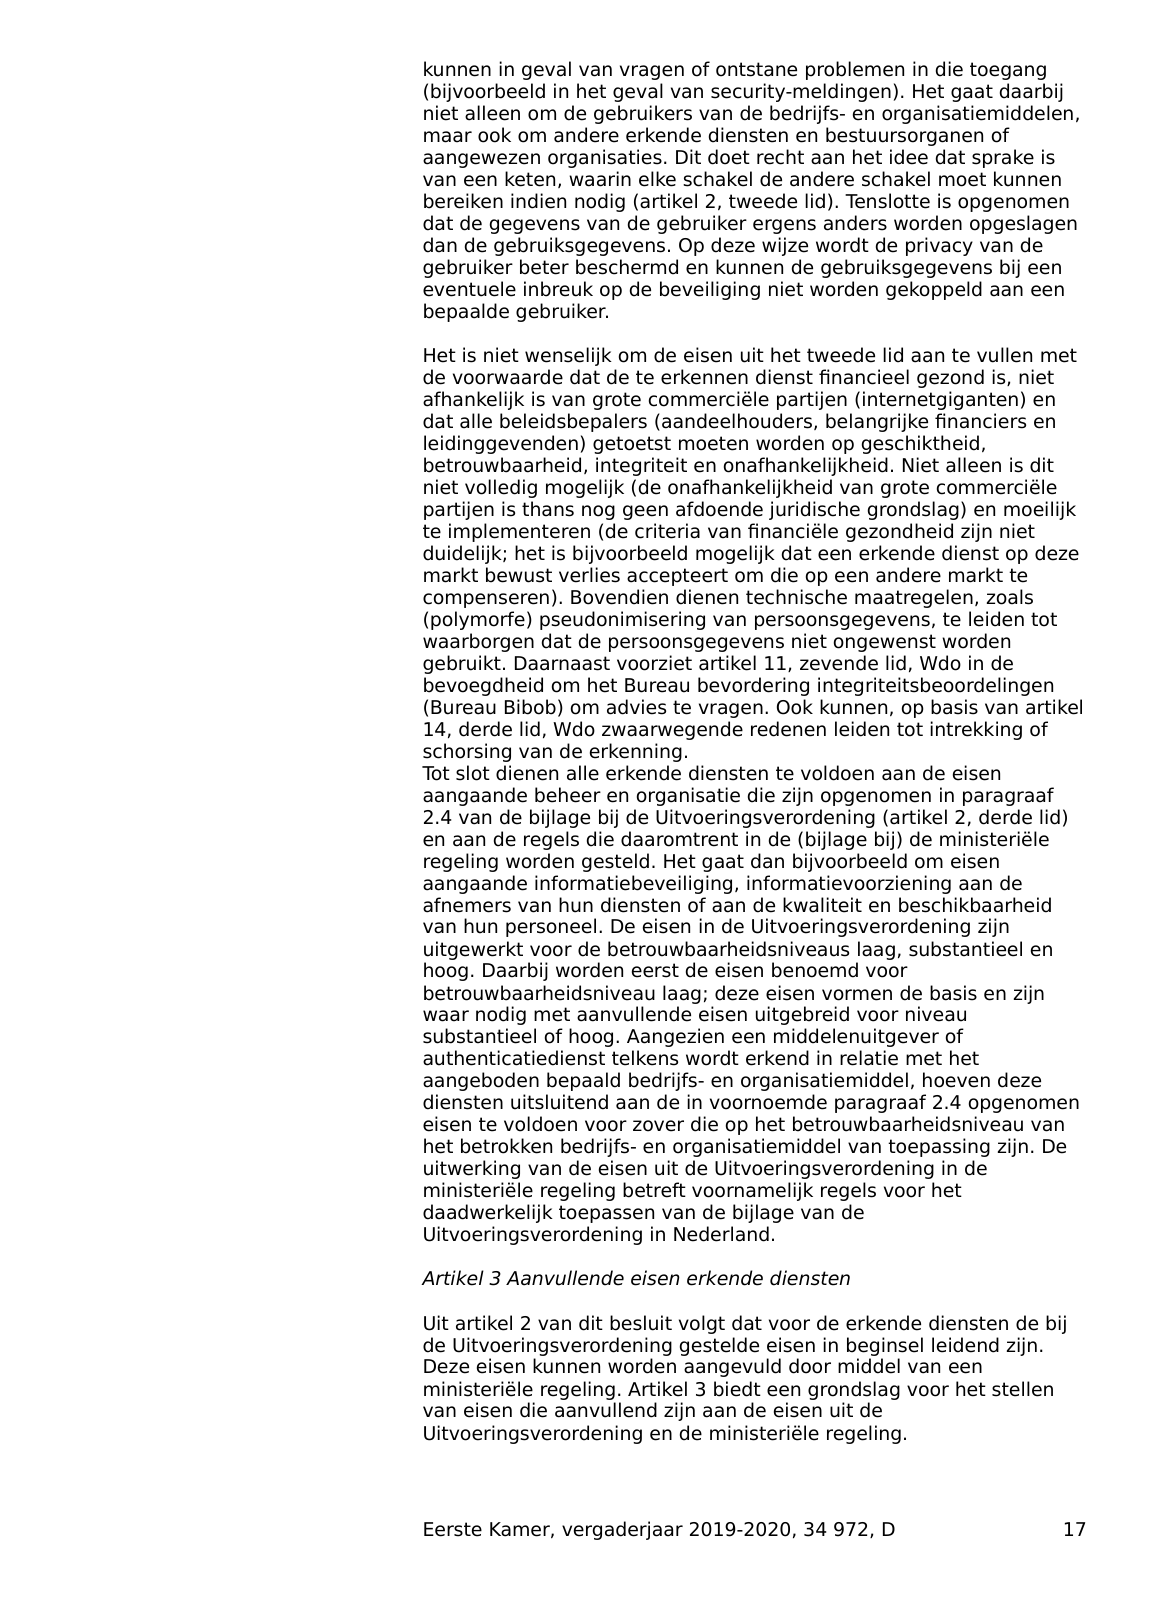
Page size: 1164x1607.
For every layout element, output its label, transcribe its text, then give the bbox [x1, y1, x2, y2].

text Uit artikel 2 van dit besluit volgt dat voor de erkende diensten de bij de Uitvoeringsverordening gestelde eisen in beginsel leidend zijn. Deze eisen kunnen worden aangevuld door middel van een ministeriële regeling. Artikel 3 biedt een grondslag voor het stellen van eisen die aanvullend zijn aan de eisen uit de Uitvoeringsverordening en de ministeriële regeling. [422, 1312, 1087, 1444]
text Tot slot dienen alle erkende diensten te voldoen aan de eisen aangaande beheer en organisatie die zijn opgenomen in paragraaf 2.4 van de bijlage bij de Uitvoeringsverordening (artikel 2, derde lid) en aan de regels die daaromtrent in de (bijlage bij) de ministeriële regeling worden gesteld. Het gaat dan bijvoorbeeld om eisen aangaande informatiebeveiliging, informatievoorziening aan de afnemers van hun diensten of aan de kwaliteit en beschikbaarheid van hun personeel. De eisen in de Uitvoeringsverordening zijn uitgewerkt voor de betrouwbaarheidsniveaus laag, substantieel en hoog. Daarbij worden eerst de eisen benoemd voor betrouwbaarheidsniveau laag; deze eisen vormen de basis en zijn waar nodig met aanvullende eisen uitgebreid voor niveau substantieel of hoog. Aangezien een middelenuitgever of authenticatiedienst telkens wordt erkend in relatie met het aangeboden bepaald bedrijfs- en organisatiemiddel, hoeven deze diensten uitsluitend aan de in voornoemde paragraaf 2.4 opgenomen eisen te voldoen voor zover die op het betrouwbaarheidsniveau van het betrokken bedrijfs- en organisatiemiddel van toepassing zijn. De uitwerking van de eisen uit de Uitvoeringsverordening in de ministeriële regeling betreft voornamelijk regels voor het daadwerkelijk toepassen van de bijlage van de Uitvoeringsverordening in Nederland. [422, 763, 1087, 1246]
subtitle Artikel 3 Aanvullende eisen erkende diensten [422, 1268, 1087, 1290]
text Het is niet wenselijk om de eisen uit het tweede lid aan te vullen met de voorwaarde dat de te erkennen dienst financieel gezond is, niet afhankelijk is van grote commerciële partijen (internetgiganten) en dat alle beleidsbepalers (aandeelhouders, belangrijke financiers en leidinggevenden) getoetst moeten worden op geschiktheid, betrouwbaarheid, integriteit en onafhankelijkheid. Niet alleen is dit niet volledig mogelijk (de onafhankelijkheid van grote commerciële partijen is thans nog geen afdoende juridische grondslag) en moeilijk te implementeren (de criteria van financiële gezondheid zijn niet duidelijk; het is bijvoorbeeld mogelijk dat een erkende dienst op deze markt bewust verlies accepteert om die op een andere markt te compenseren). Bovendien dienen technische maatregelen, zoals (polymorfe) pseudonimisering van persoonsgegevens, te leiden tot waarborgen dat de persoonsgegevens niet ongewenst worden gebruikt. Daarnaast voorziet artikel 11, zevende lid, Wdo in de bevoegdheid om het Bureau bevordering integriteitsbeoordelingen (Bureau Bibob) om advies te vragen. Ook kunnen, op basis van artikel 14, derde lid, Wdo zwaarwegende redenen leiden tot intrekking of schorsing van de erkenning. [422, 345, 1087, 763]
text kunnen in geval van vragen of ontstane problemen in die toegang (bijvoorbeeld in het geval van security-meldingen). Het gaat daarbij niet alleen om de gebruikers van de bedrijfs- en organisatiemiddelen, maar ook om andere erkende diensten en bestuursorganen of aangewezen organisaties. Dit doet recht aan het idee dat sprake is van een keten, waarin elke schakel de andere schakel moet kunnen bereiken indien nodig (artikel 2, tweede lid). Tenslotte is opgenomen dat de gegevens van de gebruiker ergens anders worden opgeslagen dan de gebruiksgegevens. Op deze wijze wordt de privacy van de gebruiker beter beschermd en kunnen de gebruiksgegevens bij een eventuele inbreuk op de beveiliging niet worden gekoppeld aan een bepaalde gebruiker. [422, 59, 1087, 323]
